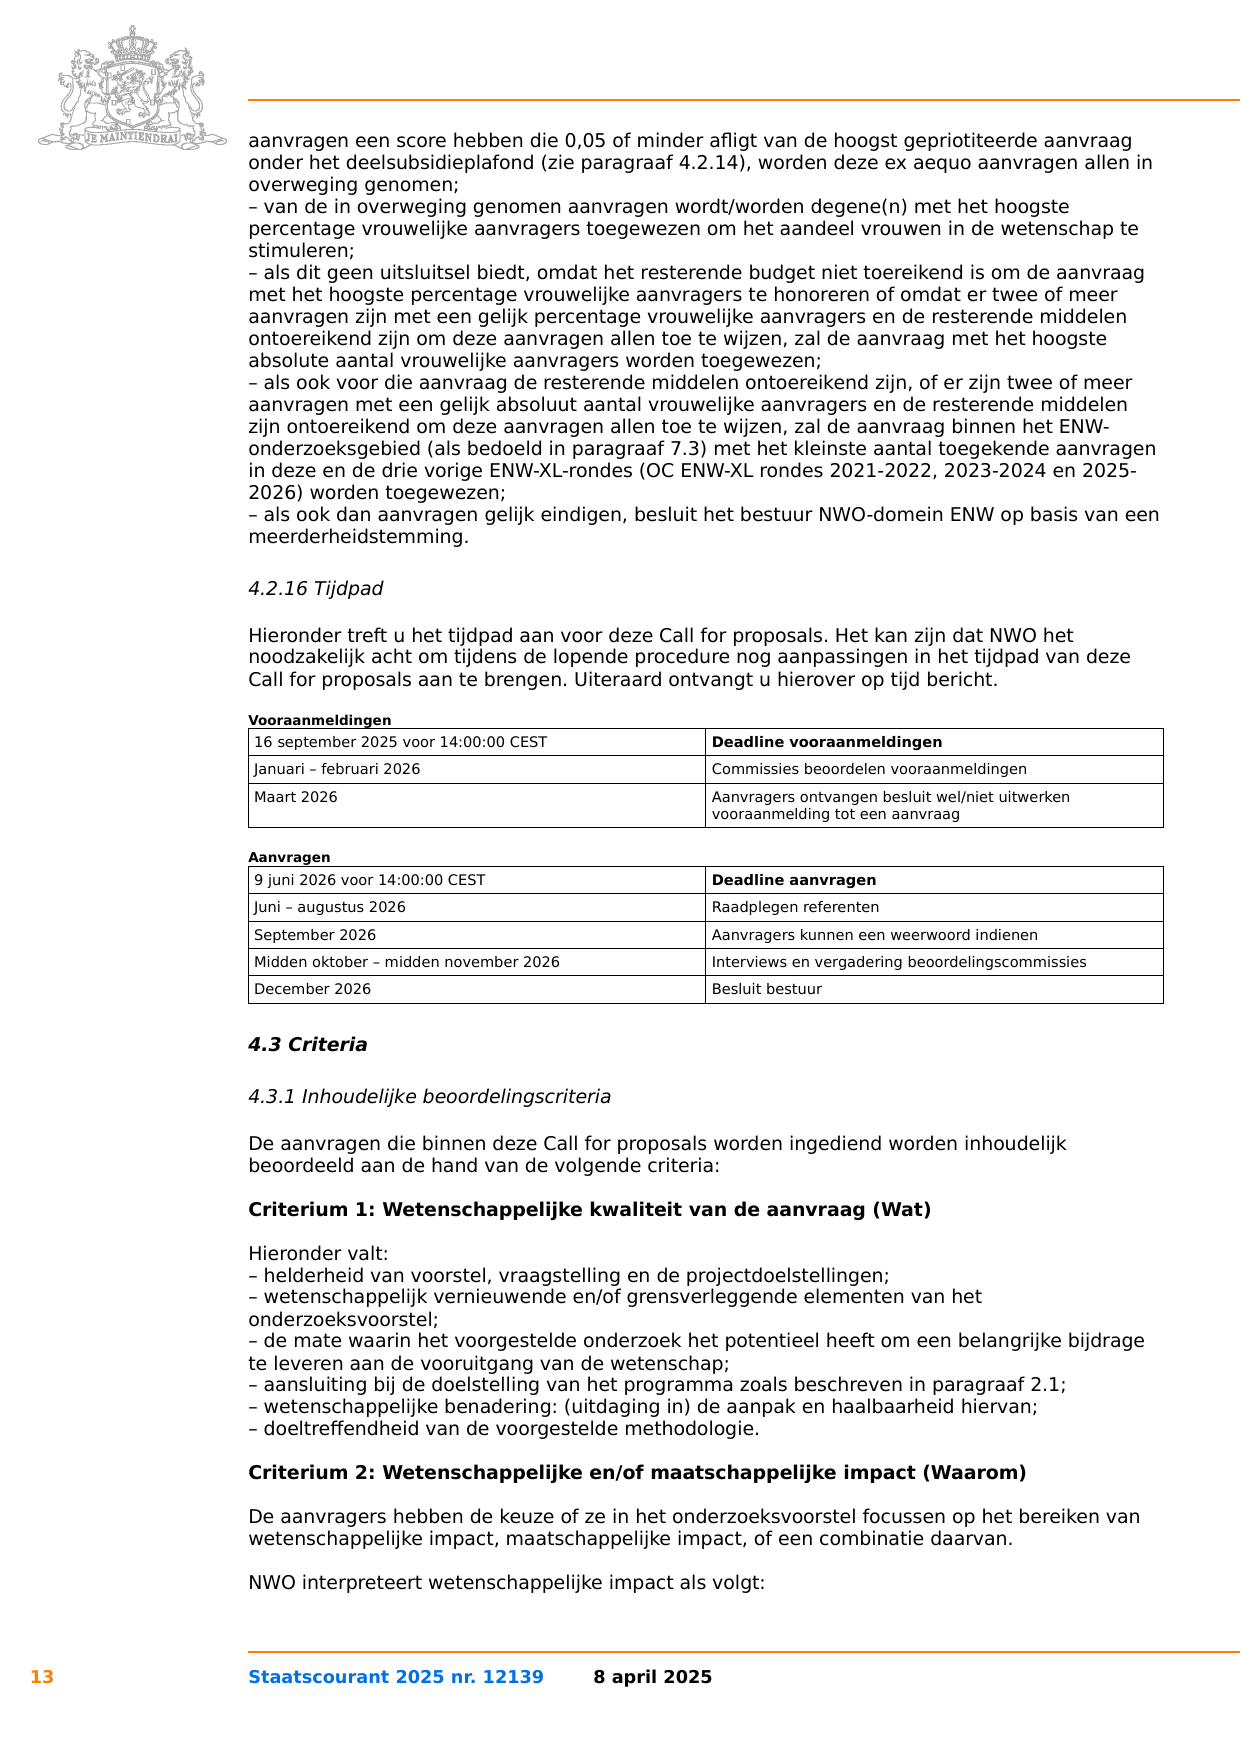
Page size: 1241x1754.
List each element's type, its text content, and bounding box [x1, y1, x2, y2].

table_cell Deadline aanvragen [706, 867, 1163, 893]
text – aansluiting bij de doelstelling van het programma zoals beschreven in paragraaf 2.1; [248, 1374, 1163, 1396]
text – als ook dan aanvragen gelijk eindigen, besluit het bestuur NWO-domein ENW op basis van een meerderheidstemming. [248, 503, 1163, 547]
text – wetenschappelijk vernieuwende en/of grensverleggende elementen van het onderzoeksvoorstel; [248, 1286, 1163, 1330]
table_cell Januari – februari 2026 [249, 756, 705, 783]
table_cell Maart 2026 [249, 784, 705, 827]
table_cell Raadplegen referenten [706, 894, 1163, 921]
text Hieronder valt: [248, 1242, 1163, 1264]
table_cell 16 september 2025 voor 14:00:00 CEST [249, 729, 705, 755]
text – als dit geen uitsluitsel biedt, omdat het resterende budget niet toereikend is om de aanvraag met het hoogste percentage vrouwelijke aanvragers te honoreren of omdat er twee of meer aanvragen zijn met een gelijk percentage vrouwelijke aanvragers en de resterende middelen ontoereikend zijn om deze aanvragen allen toe te wijzen, zal de aanvraag met het hoogste absolute aantal vrouwelijke aanvragers worden toegewezen; [248, 262, 1163, 372]
text – wetenschappelijke benadering: (uitdaging in) de aanpak en haalbaarheid hiervan; [248, 1396, 1163, 1418]
text aanvragen een score hebben die 0,05 of minder afligt van de hoogst gepriotiteerde aanvraag onder het deelsubsidieplafond (zie paragraaf 4.2.14), worden deze ex aequo aanvragen allen in overweging genomen; [248, 130, 1163, 196]
text – doeltreffendheid van de voorgestelde methodologie. [248, 1418, 1163, 1440]
text – als ook voor die aanvraag de resterende middelen ontoereikend zijn, of er zijn twee of meer aanvragen met een gelijk absoluut aantal vrouwelijke aanvragers en de resterende middelen zijn ontoereikend om deze aanvragen allen toe te wijzen, zal de aanvraag binnen het ENW- onderzoeksgebied (als bedoeld in paragraaf 7.3) met het kleinste aantal toegekende aanvragen in deze en de drie vorige ENW-XL-rondes (OC ENW-XL rondes 2021-2022, 2023-2024 en 2025- 2026) worden toegewezen; [248, 372, 1163, 503]
table_cell September 2026 [249, 922, 705, 948]
table_cell Besluit bestuur [706, 976, 1163, 1003]
table_cell Deadline vooraanmeldingen [706, 729, 1163, 755]
text De aanvragers hebben de keuze of ze in het onderzoeksvoorstel focussen op het bereiken van wetenschappelijke impact, maatschappelijke impact, of een combinatie daarvan. [248, 1506, 1163, 1550]
text – de mate waarin het voorgestelde onderzoek het potentieel heeft om een belangrijke bijdrage te leveren aan de vooruitgang van de wetenschap; [248, 1330, 1163, 1374]
text De aanvragen die binnen deze Call for proposals worden ingediend worden inhoudelijk beoordeeld aan de hand van de volgende criteria: [248, 1133, 1163, 1177]
table_cell Juni – augustus 2026 [249, 894, 705, 921]
subtitle 4.3 Criteria [248, 1034, 1163, 1056]
subtitle Criterium 1: Wetenschappelijke kwaliteit van de aanvraag (Wat) [248, 1199, 1163, 1221]
subtitle 4.3.1 Inhoudelijke beoordelingscriteria [248, 1086, 1163, 1108]
table_cell 9 juni 2026 voor 14:00:00 CEST [249, 867, 705, 893]
table_cell Midden oktober – midden november 2026 [249, 949, 705, 975]
table_cell December 2026 [249, 976, 705, 1003]
table_cell Aanvragers kunnen een weerwoord indienen [706, 922, 1163, 948]
text – helderheid van voorstel, vraagstelling en de projectdoelstellingen; [248, 1264, 1163, 1286]
text – van de in overweging genomen aanvragen wordt/worden degene(n) met het hoogste percentage vrouwelijke aanvragers toegewezen om het aandeel vrouwen in de wetenschap te stimuleren; [248, 196, 1163, 262]
table_cell Commissies beoordelen vooraanmeldingen [706, 756, 1163, 783]
table_header Aanvragen [248, 850, 1163, 866]
table_cell Interviews en vergadering beoordelingscommissies [706, 949, 1163, 975]
subtitle 4.2.16 Tijdpad [248, 577, 1163, 599]
text Hieronder treft u het tijdpad aan voor deze Call for proposals. Het kan zijn dat NWO het noodzakelijk acht om tijdens de lopende procedure nog aanpassingen in het tijdpad van deze Call for proposals aan te brengen. Uiteraard ontvangt u hierover op tijd bericht. [248, 624, 1163, 690]
subtitle Criterium 2: Wetenschappelijke en/of maatschappelijke impact (Waarom) [248, 1462, 1163, 1484]
text NWO interpreteert wetenschappelijke impact als volgt: [248, 1572, 1163, 1594]
table_header Vooraanmeldingen [248, 712, 1163, 728]
table_cell Aanvragers ontvangen besluit wel/niet uitwerken vooraanmelding tot een aanvraag [706, 784, 1163, 827]
picture [38, 25, 227, 150]
